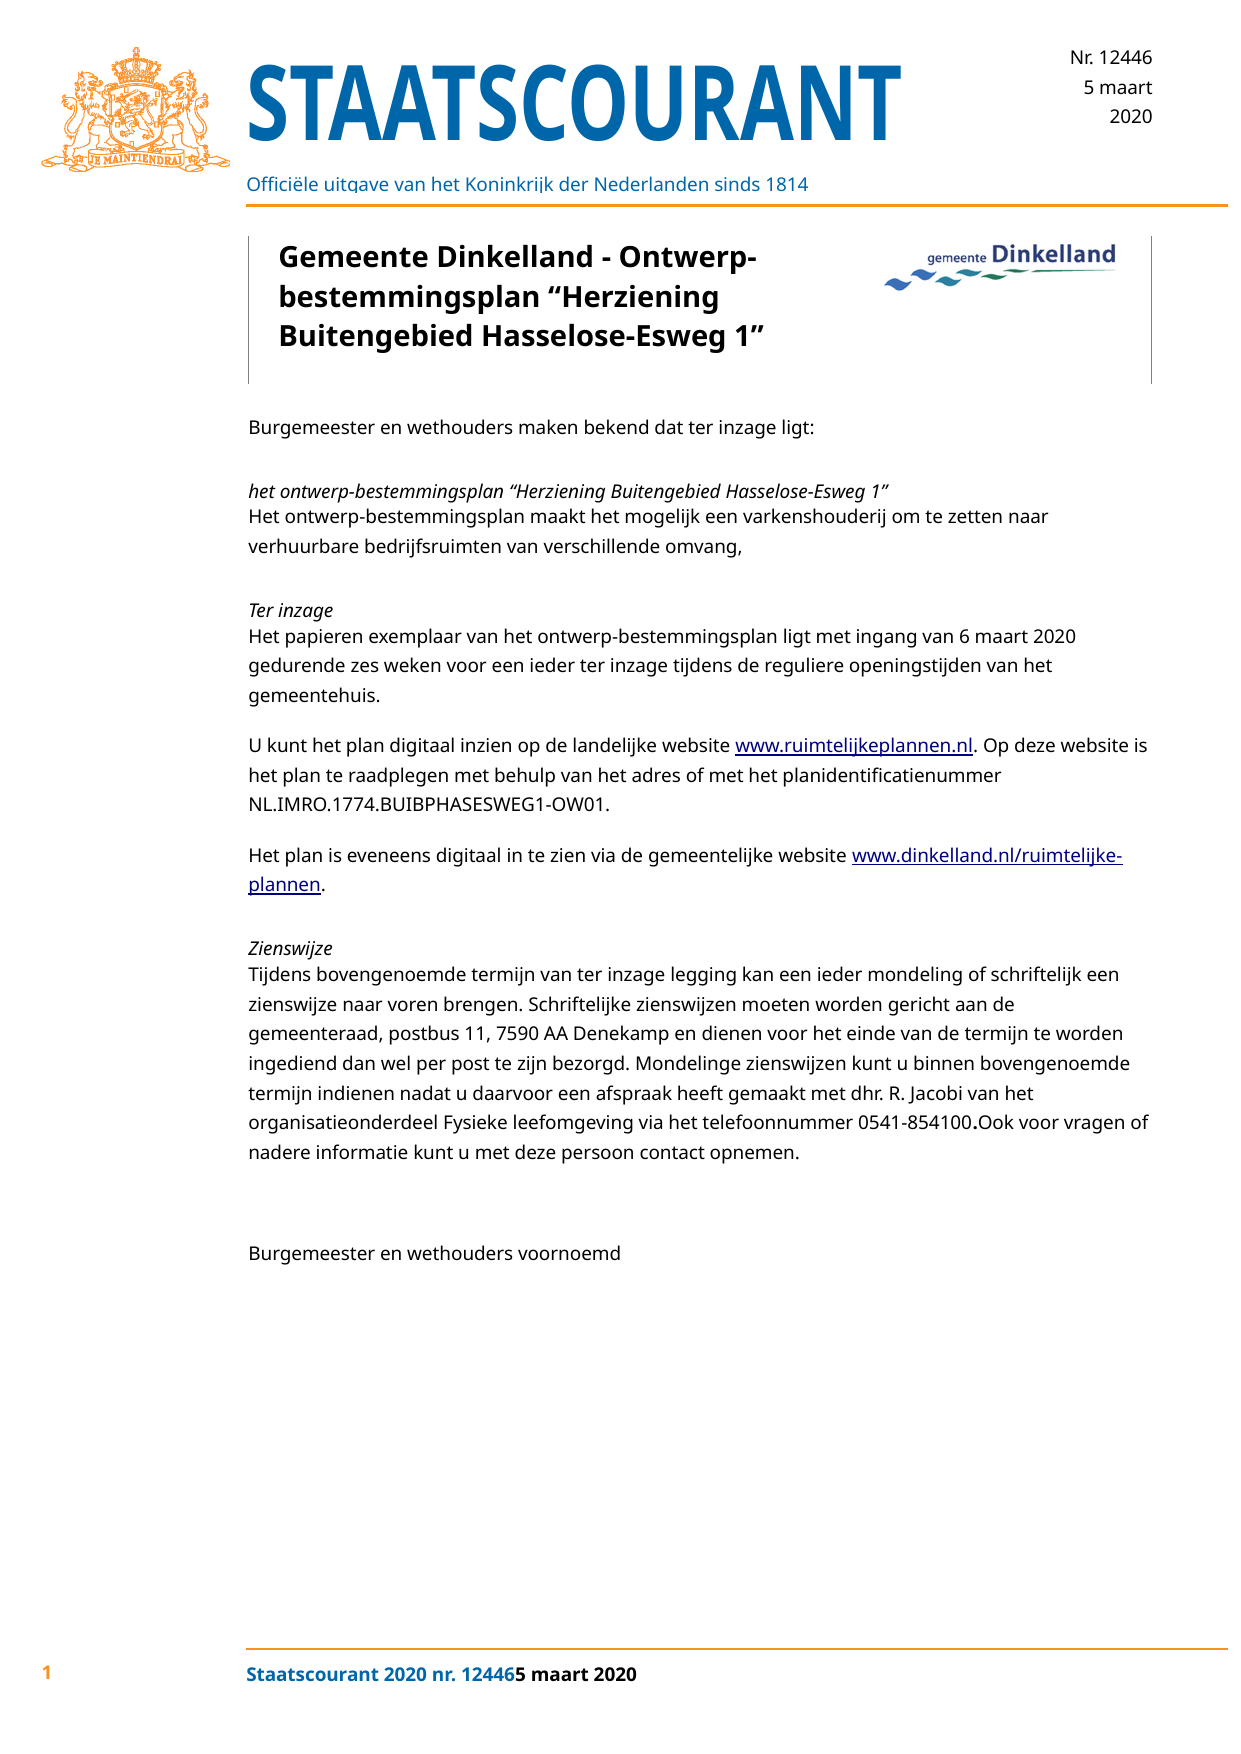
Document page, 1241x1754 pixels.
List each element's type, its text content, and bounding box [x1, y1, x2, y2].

text Ter inzage [248, 597, 1152, 623]
text het ontwerp-bestemmingsplan “Herziening Buitengebied Hasselose-Esweg 1” [248, 478, 1152, 504]
text Tijdens bovengenoemde termijn van ter inzage legging kan een ieder mondeling of schriftelijk een zienswijze naar voren brengen. Schriftelijke zienswijzen moeten worden gericht aan de gemeenteraad, postbus 11, 7590 AA Denekamp en dienen voor het einde van de termijn te worden ingediend dan wel per post te zijn bezorgd. Mondelinge zienswijzen kunt u binnen bovengenoemde termijn indienen nadat u daarvoor een afspraak heeft gemaakt met dhr. R. Jacobi van het organisatieonderdeel Fysieke leefomgeving via het telefoonnummer 0541-854100.Ook voor vragen of nadere informatie kunt u met deze persoon contact opnemen. [248, 961, 1152, 1164]
text Burgemeester en wethouders maken bekend dat ter inzage ligt: [248, 414, 1152, 440]
table_header [850, 236, 1151, 384]
text Burgemeester en wethouders voornoemd [248, 1240, 1152, 1265]
text Het plan is eveneens digitaal in te zien via de gemeentelijke website www.dinkelland.nl/ruimtelijke-plannen. [248, 842, 1152, 897]
picture [41, 47, 231, 172]
text Het papieren exemplaar van het ontwerp-bestemmingsplan ligt met ingang van 6 maart 2020 gedurende zes weken voor een ieder ter inzage tijdens de reguliere openingstijden van het gemeentehuis. [248, 623, 1152, 708]
text U kunt het plan digitaal inzien op de landelijke website www.ruimtelijkeplannen.nl. Op deze website is het plan te raadplegen met behulp van het adres of met het planidentificatienummer NL.IMRO.1774.BUIBPHASESWEG1-OW01. [248, 732, 1152, 817]
picture [882, 236, 1119, 296]
text Het ontwerp-bestemmingsplan maakt het mogelijk een varkenshouderij om te zetten naar verhuurbare bedrijfsruimten van verschillende omvang, [248, 504, 1152, 559]
table_header Gemeente Dinkelland - Ontwerp-bestemmingsplan “Herziening Buitengebied Hasselose-Esweg 1” [249, 236, 850, 384]
text Zienswijze [248, 936, 1152, 961]
